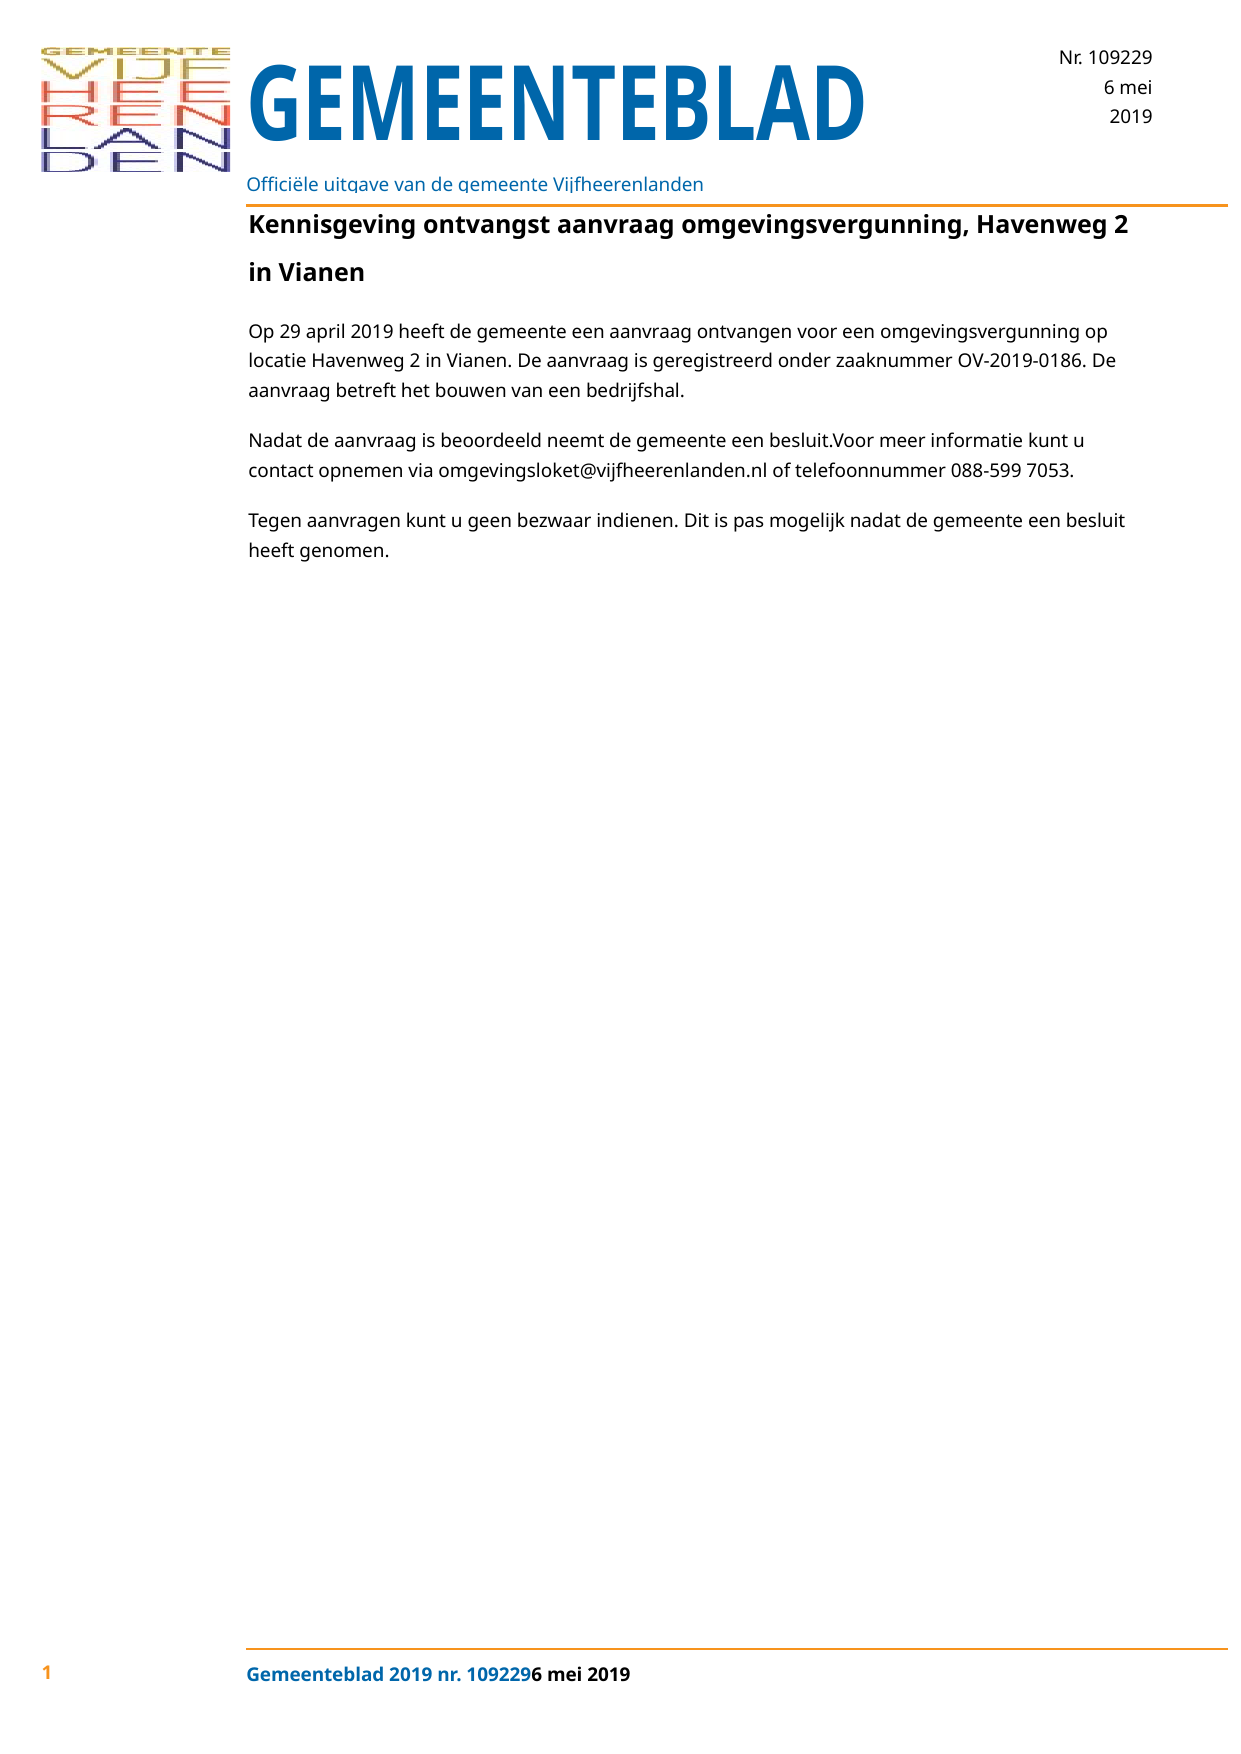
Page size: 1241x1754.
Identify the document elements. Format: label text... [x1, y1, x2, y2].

text Kennisgeving ontvangst aanvraag omgevingsvergunning, Havenweg 2 in Vianen [248, 207, 1152, 288]
text Op 29 april 2019 heeft de gemeente een aanvraag ontvangen voor een omgevingsvergunning op locatie Havenweg 2 in Vianen. De aanvraag is geregistreerd onder zaaknummer OV-2019-0186. De aanvraag betreft het bouwen van een bedrijfshal. [248, 318, 1152, 403]
text Tegen aanvragen kunt u geen bezwaar indienen. Dit is pas mogelijk nadat de gemeente een besluit heeft genomen. [248, 507, 1152, 563]
text Nadat de aanvraag is beoordeeld neemt de gemeente een besluit.Voor meer informatie kunt u contact opnemen via omgevingsloket@vijfheerenlanden.nl of telefoonnummer 088-599 7053. [248, 427, 1152, 483]
picture [41, 47, 231, 172]
